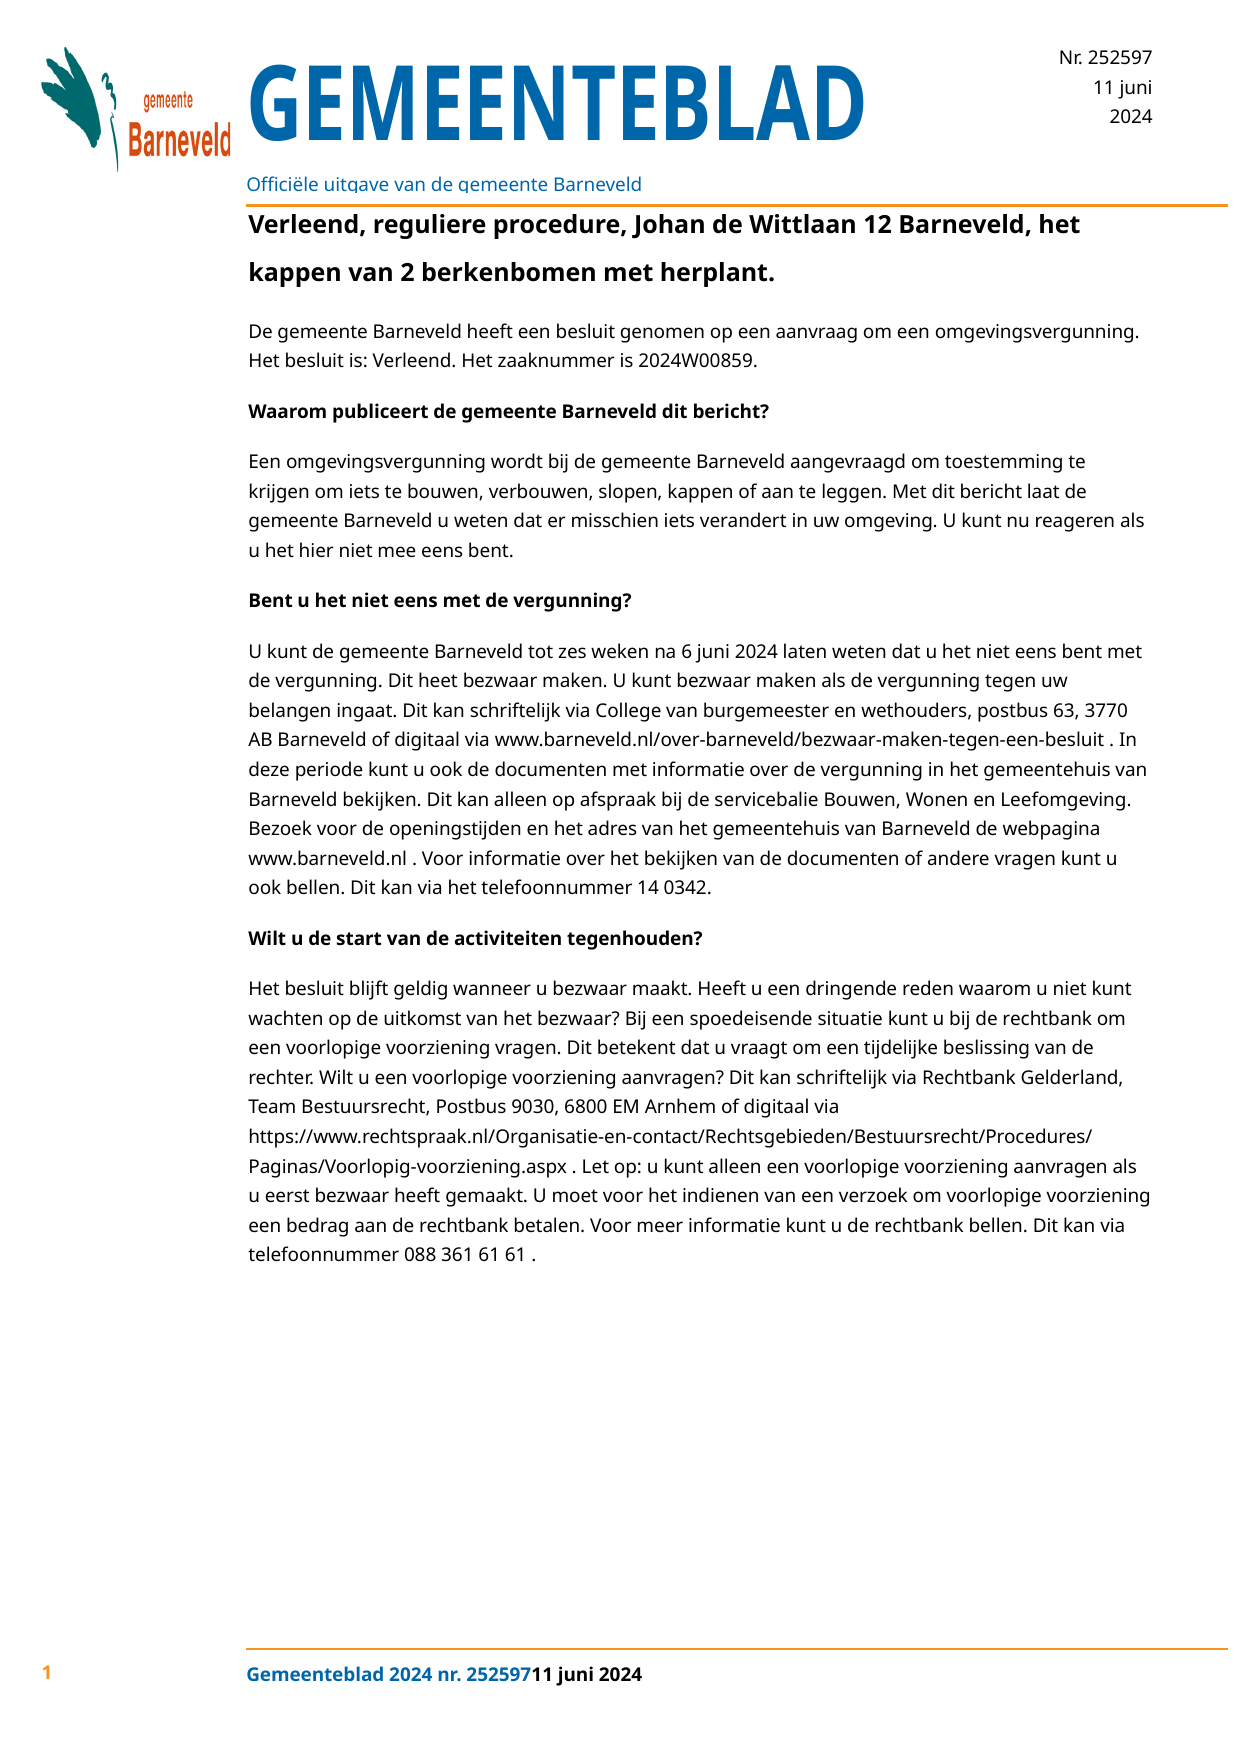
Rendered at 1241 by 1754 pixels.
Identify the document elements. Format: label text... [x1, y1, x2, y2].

text Verleend, reguliere procedure, Johan de Wittlaan 12 Barneveld, het kappen van 2 berkenbomen met herplant. [248, 207, 1152, 288]
text Waarom publiceert de gemeente Barneveld dit bericht? [248, 398, 1152, 424]
text Wilt u de start van de activiteiten tegenhouden? [248, 925, 1152, 951]
text De gemeente Barneveld heeft een besluit genomen op een aanvraag om een omgevingsvergunning. Het besluit is: Verleend. Het zaaknummer is 2024W00859. [248, 318, 1152, 373]
text Bent u het niet eens met de vergunning? [248, 587, 1152, 613]
picture [41, 47, 231, 172]
text U kunt de gemeente Barneveld tot zes weken na 6 juni 2024 laten weten dat u het niet eens bent met de vergunning. Dit heet bezwaar maken. U kunt bezwaar maken als de vergunning tegen uw belangen ingaat. Dit kan schriftelijk via College van burgemeester en wethouders, postbus 63, 3770 AB Barneveld of digitaal via www.barneveld.nl/over-barneveld/bezwaar-maken-tegen-een-besluit . In deze periode kunt u ook de documenten met informatie over de vergunning in het gemeentehuis van Barneveld bekijken. Dit kan alleen op afspraak bij de servicebalie Bouwen, Wonen en Leefomgeving. Bezoek voor de openingstijden en het adres van het gemeentehuis van Barneveld de webpagina www.barneveld.nl . Voor informatie over het bekijken van de documenten of andere vragen kunt u ook bellen. Dit kan via het telefoonnummer 14 0342. [248, 638, 1152, 900]
text Het besluit blijft geldig wanneer u bezwaar maakt. Heeft u een dringende reden waarom u niet kunt wachten op de uitkomst van het bezwaar? Bij een spoedeisende situatie kunt u bij de rechtbank om een voorlopige voorziening vragen. Dit betekent dat u vraagt om een tijdelijke beslissing van de rechter. Wilt u een voorlopige voorziening aanvragen? Dit kan schriftelijk via Rechtbank Gelderland, Team Bestuursrecht, Postbus 9030, 6800 EM Arnhem of digitaal via https://www.rechtspraak.nl/Organisatie-en-contact/Rechtsgebieden/Bestuursrecht/Procedures/Paginas/Voorlopig-voorziening.aspx . Let op: u kunt alleen een voorlopige voorziening aanvragen als u eerst bezwaar heeft gemaakt. U moet voor het indienen van een verzoek om voorlopige voorziening een bedrag aan de rechtbank betalen. Voor meer informatie kunt u de rechtbank bellen. Dit kan via telefoonnummer 088 361 61 61 . [248, 975, 1152, 1267]
text Een omgevingsvergunning wordt bij de gemeente Barneveld aangevraagd om toestemming te krijgen om iets te bouwen, verbouwen, slopen, kappen of aan te leggen. Met dit bericht laat de gemeente Barneveld u weten dat er misschien iets verandert in uw omgeving. U kunt nu reageren als u het hier niet mee eens bent. [248, 448, 1152, 563]
